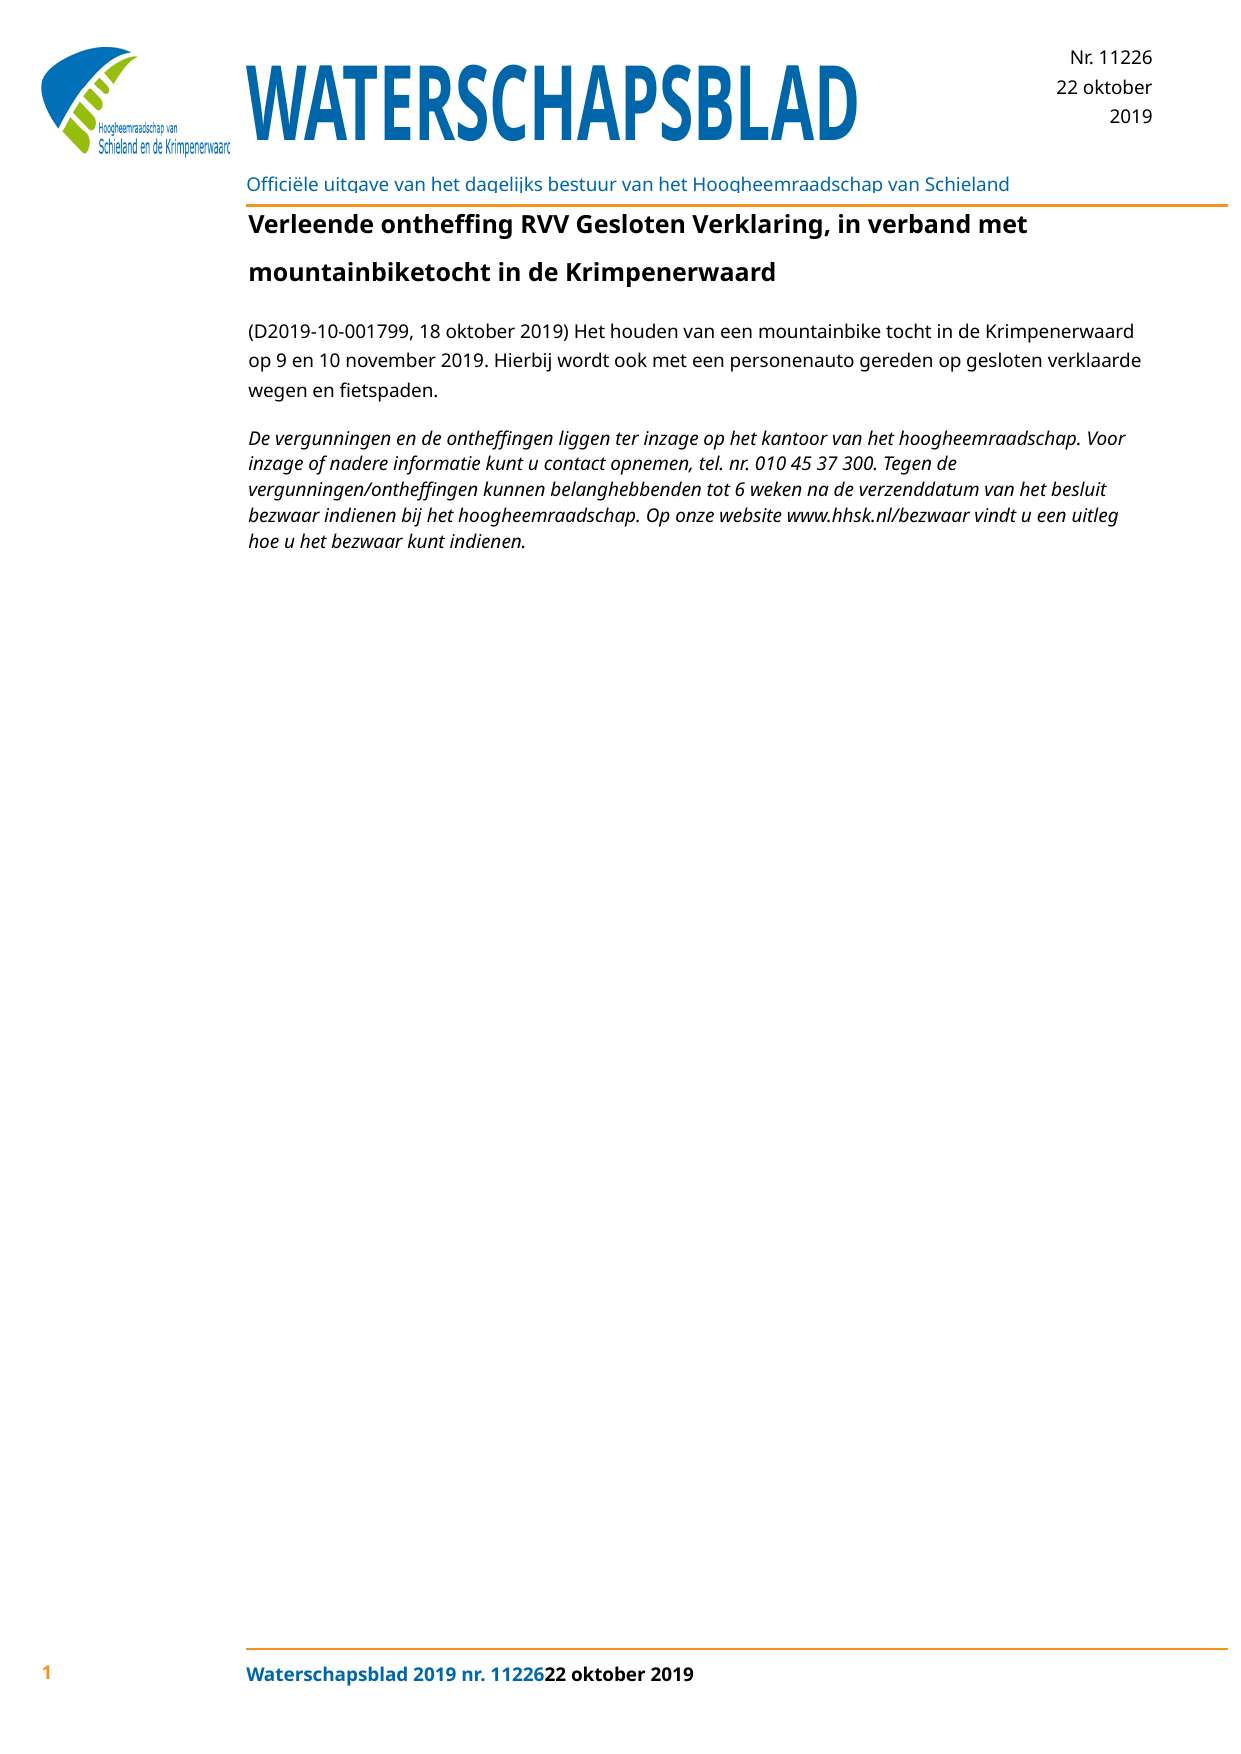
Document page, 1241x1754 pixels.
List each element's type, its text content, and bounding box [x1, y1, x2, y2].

text Verleende ontheffing RVV Gesloten Verklaring, in verband met mountainbiketocht in de Krimpenerwaard [248, 207, 1152, 288]
text (D2019-10-001799, 18 oktober 2019) Het houden van een mountainbike tocht in de Krimpenerwaard op 9 en 10 november 2019. Hierbij wordt ook met een personenauto gereden op gesloten verklaarde wegen en fietspaden. [248, 318, 1152, 403]
picture [41, 47, 231, 172]
text De vergunningen en de ontheffingen liggen ter inzage op het kantoor van het hoogheemraadschap. Voor inzage of nadere informatie kunt u contact opnemen, tel. nr. 010 45 37 300. Tegen de vergunningen/ontheffingen kunnen belanghebbenden tot 6 weken na de verzenddatum van het besluit bezwaar indienen bij het hoogheemraadschap. Op onze website www.hhsk.nl/bezwaar vindt u een uitleg hoe u het bezwaar kunt indienen. [248, 425, 1152, 553]
